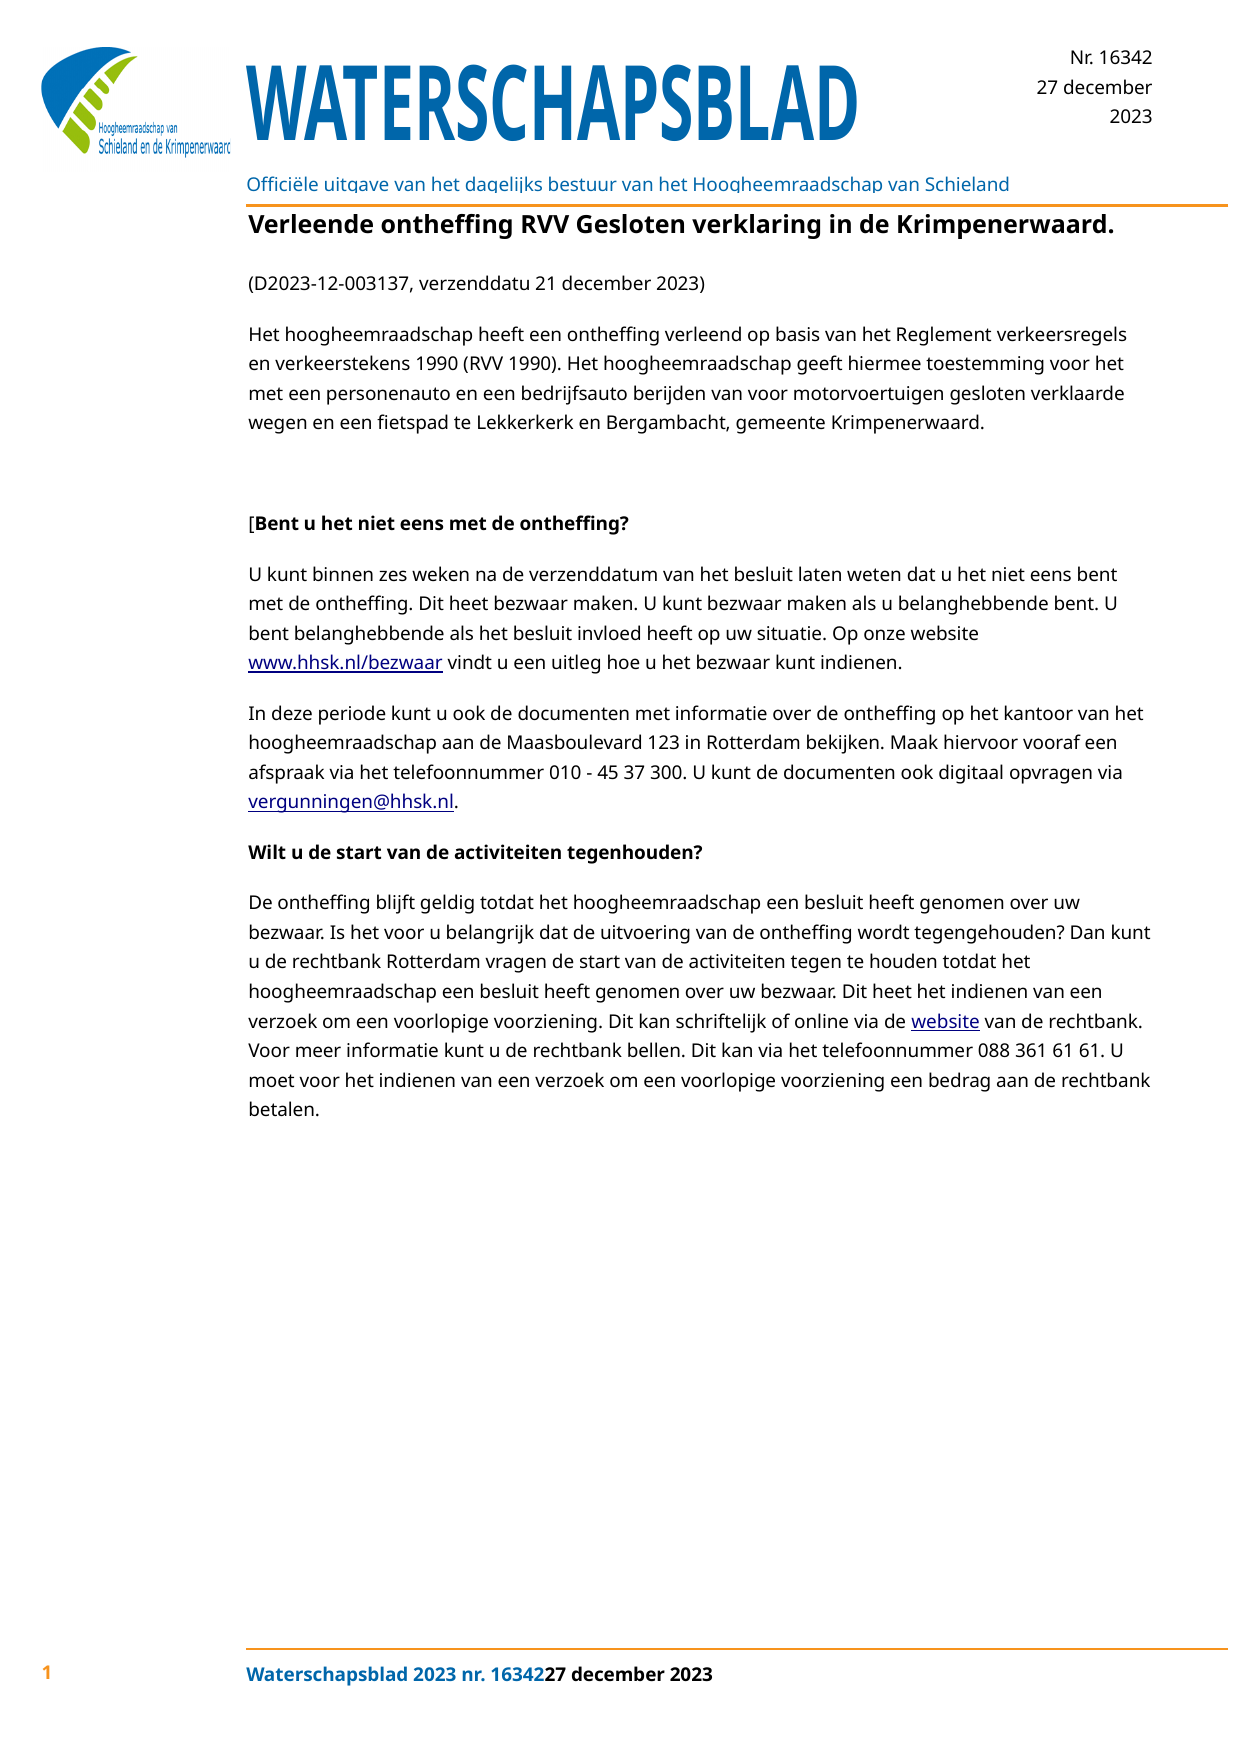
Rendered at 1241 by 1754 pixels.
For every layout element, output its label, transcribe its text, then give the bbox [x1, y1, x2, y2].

picture [41, 47, 231, 172]
text De ontheffing blijft geldig totdat het hoogheemraadschap een besluit heeft genomen over uw bezwaar. Is het voor u belangrijk dat de uitvoering van de ontheffing wordt tegengehouden? Dan kunt u de rechtbank Rotterdam vragen de start van de activiteiten tegen te houden totdat het hoogheemraadschap een besluit heeft genomen over uw bezwaar. Dit heet het indienen van een verzoek om een voorlopige voorziening. Dit kan schriftelijk of online via de website van de rechtbank. Voor meer informatie kunt u de rechtbank bellen. Dit kan via het telefoonnummer 088 361 61 61. U moet voor het indienen van een verzoek om een voorlopige voorziening een bedrag aan de rechtbank betalen. [248, 889, 1152, 1122]
text U kunt binnen zes weken na de verzenddatum van het besluit laten weten dat u het niet eens bent met de ontheffing. Dit heet bezwaar maken. U kunt bezwaar maken als u belanghebbende bent. U bent belanghebbende als het besluit invloed heeft op uw situatie. Op onze website www.hhsk.nl/bezwaar vindt u een uitleg hoe u het bezwaar kunt indienen. [248, 561, 1152, 675]
text Het hoogheemraadschap heeft een ontheffing verleend op basis van het Reglement verkeersregels en verkeerstekens 1990 (RVV 1990). Het hoogheemraadschap geeft hiermee toestemming voor het met een personenauto en een bedrijfsauto berijden van voor motorvoertuigen gesloten verklaarde wegen en een fietspad te Lekkerkerk en Bergambacht, gemeente Krimpenerwaard. [248, 321, 1152, 435]
text (D2023-12-003137, verzenddatu 21 december 2023) [248, 270, 1152, 296]
text In deze periode kunt u ook de documenten met informatie over de ontheffing op het kantoor van het hoogheemraadschap aan de Maasboulevard 123 in Rotterdam bekijken. Maak hiervoor vooraf een afspraak via het telefoonnummer 010 - 45 37 300. U kunt de documenten ook digitaal opvragen via vergunningen@hhsk.nl. [248, 700, 1152, 814]
text Verleende ontheffing RVV Gesloten verklaring in de Krimpenerwaard. [248, 207, 1152, 241]
text Wilt u de start van de activiteiten tegenhouden? [248, 839, 1152, 865]
text [Bent u het niet eens met de ontheffing? [248, 510, 1152, 536]
